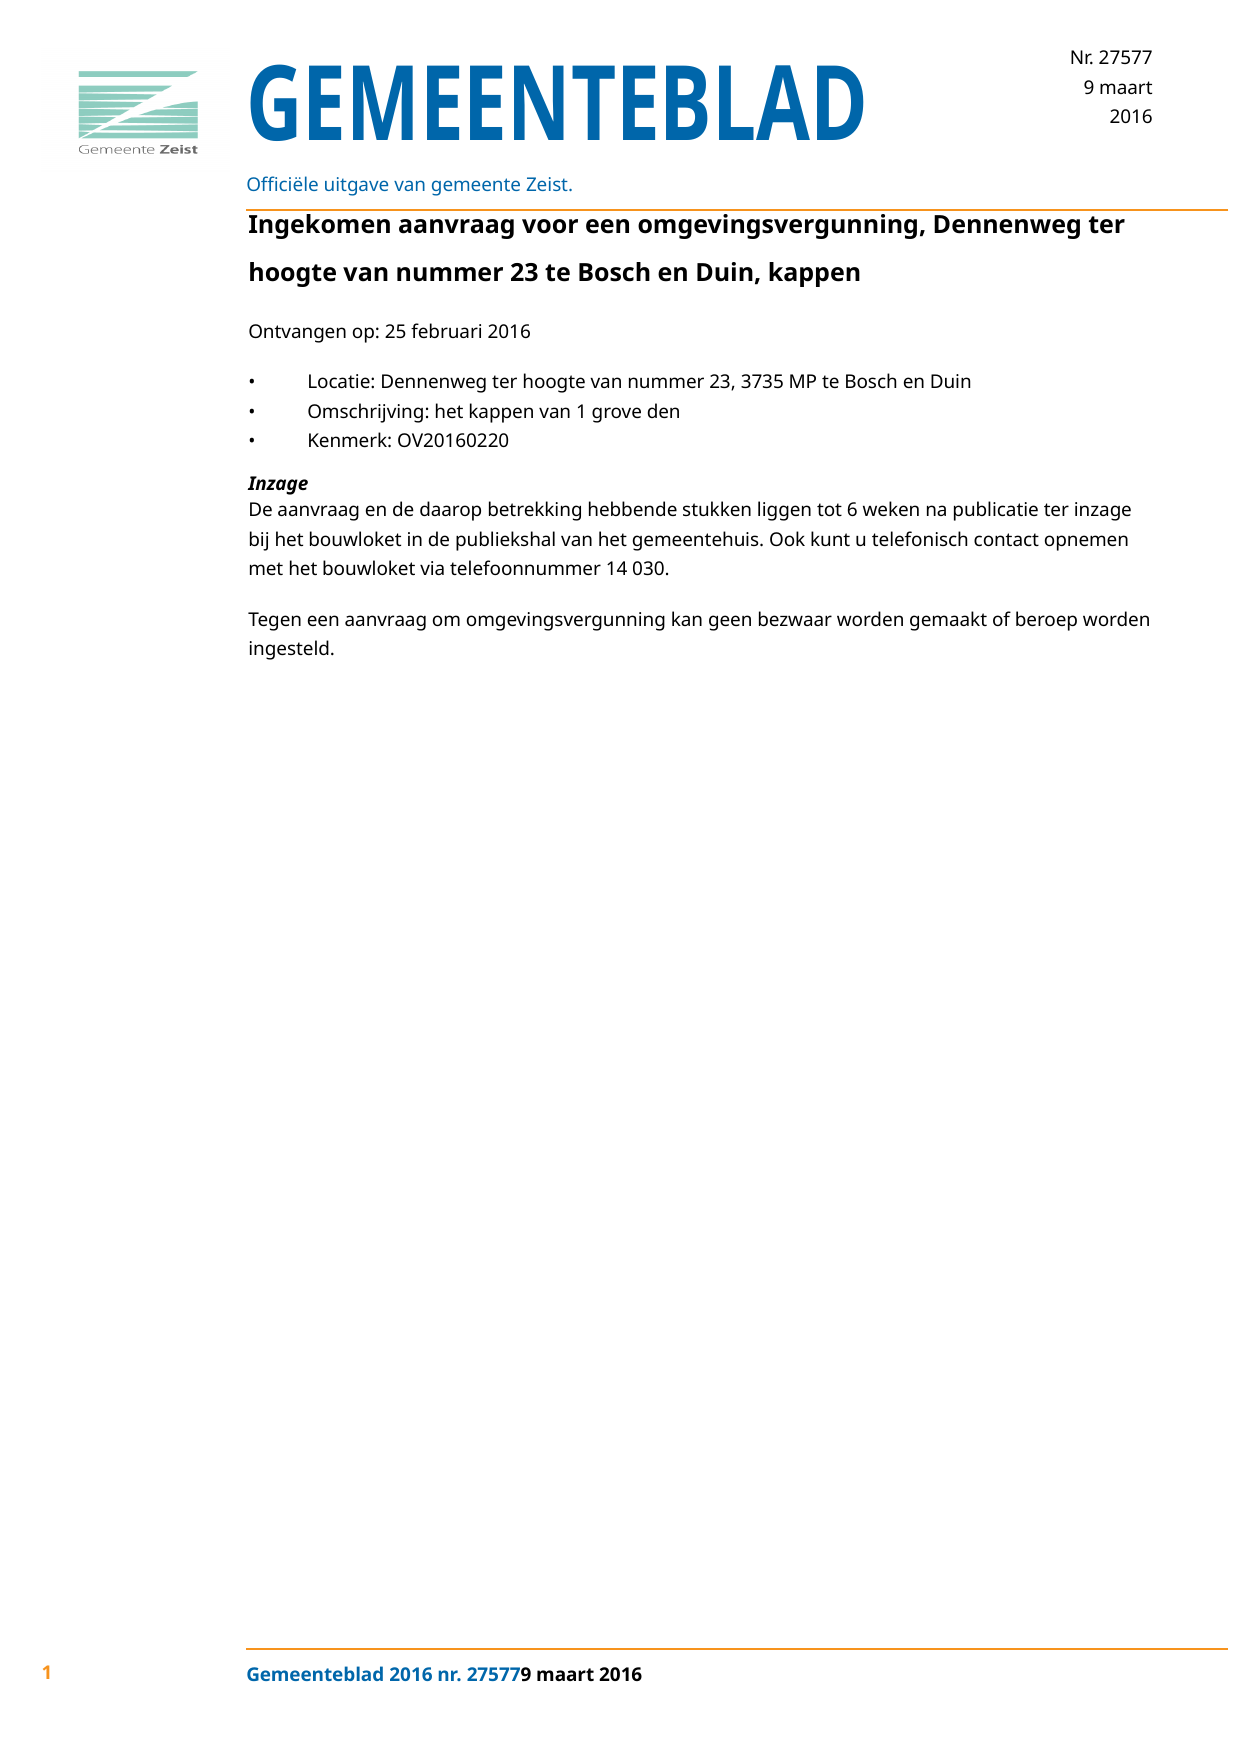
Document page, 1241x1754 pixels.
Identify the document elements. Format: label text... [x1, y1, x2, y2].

picture [41, 47, 231, 172]
list Locatie: Dennenweg ter hoogte van nummer 23, 3735 MP te Bosch en Duin [248, 368, 1152, 394]
text Ingekomen aanvraag voor een omgevingsvergunning, Dennenweg ter hoogte van nummer 23 te Bosch en Duin, kappen [248, 211, 1152, 288]
text Inzage [248, 471, 1152, 496]
text Tegen een aanvraag om omgevingsvergunning kan geen bezwaar worden gemaakt of beroep worden ingesteld. [248, 606, 1152, 661]
list Kenmerk: OV20160220 [248, 427, 1152, 453]
text De aanvraag en de daarop betrekking hebbende stukken liggen tot 6 weken na publicatie ter inzage bij het bouwloket in de publiekshal van het gemeentehuis. Ook kunt u telefonisch contact opnemen met het bouwloket via telefoonnummer 14 030. [248, 496, 1152, 581]
list Omschrijving: het kappen van 1 grove den [248, 398, 1152, 424]
text Ontvangen op: 25 februari 2016 [248, 318, 1152, 344]
